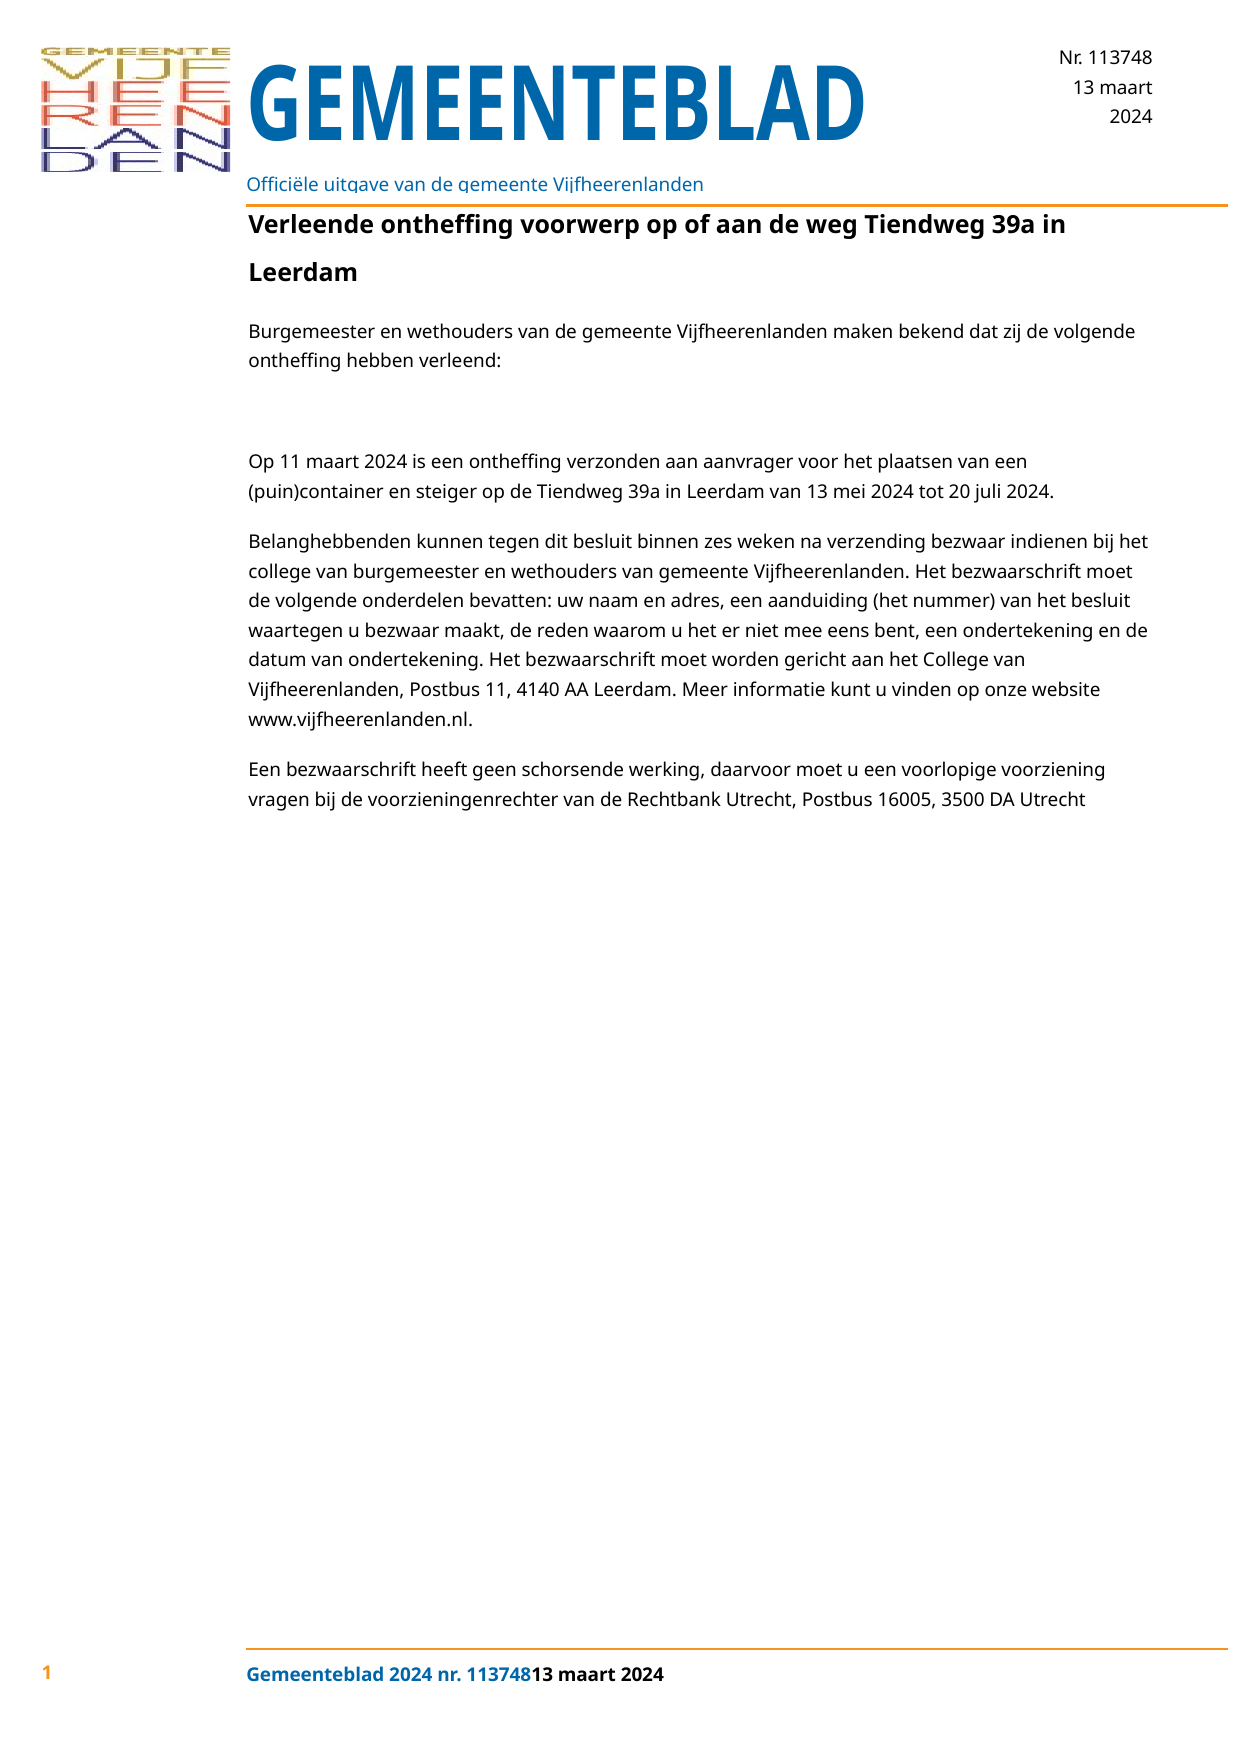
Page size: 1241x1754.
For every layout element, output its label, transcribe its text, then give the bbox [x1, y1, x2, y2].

text Burgemeester en wethouders van de gemeente Vijfheerenlanden maken bekend dat zij de volgende ontheffing hebben verleend: [248, 318, 1152, 373]
text Belanghebbenden kunnen tegen dit besluit binnen zes weken na verzending bezwaar indienen bij het college van burgemeester en wethouders van gemeente Vijfheerenlanden. Het bezwaarschrift moet de volgende onderdelen bevatten: uw naam en adres, een aanduiding (het nummer) van het besluit waartegen u bezwaar maakt, de reden waarom u het er niet mee eens bent, een ondertekening en de datum van ondertekening. Het bezwaarschrift moet worden gericht aan het College van Vijfheerenlanden, Postbus 11, 4140 AA Leerdam. Meer informatie kunt u vinden op onze website www.vijfheerenlanden.nl. [248, 528, 1152, 732]
text Op 11 maart 2024 is een ontheffing verzonden aan aanvrager voor het plaatsen van een (puin)container en steiger op de Tiendweg 39a in Leerdam van 13 mei 2024 tot 20 juli 2024. [248, 448, 1152, 504]
text Een bezwaarschrift heeft geen schorsende werking, daarvoor moet u een voorlopige voorziening vragen bij de voorzieningenrechter van de Rechtbank Utrecht, Postbus 16005, 3500 DA Utrecht [248, 756, 1152, 812]
text Verleende ontheffing voorwerp op of aan de weg Tiendweg 39a in Leerdam [248, 207, 1152, 288]
picture [41, 47, 231, 172]
